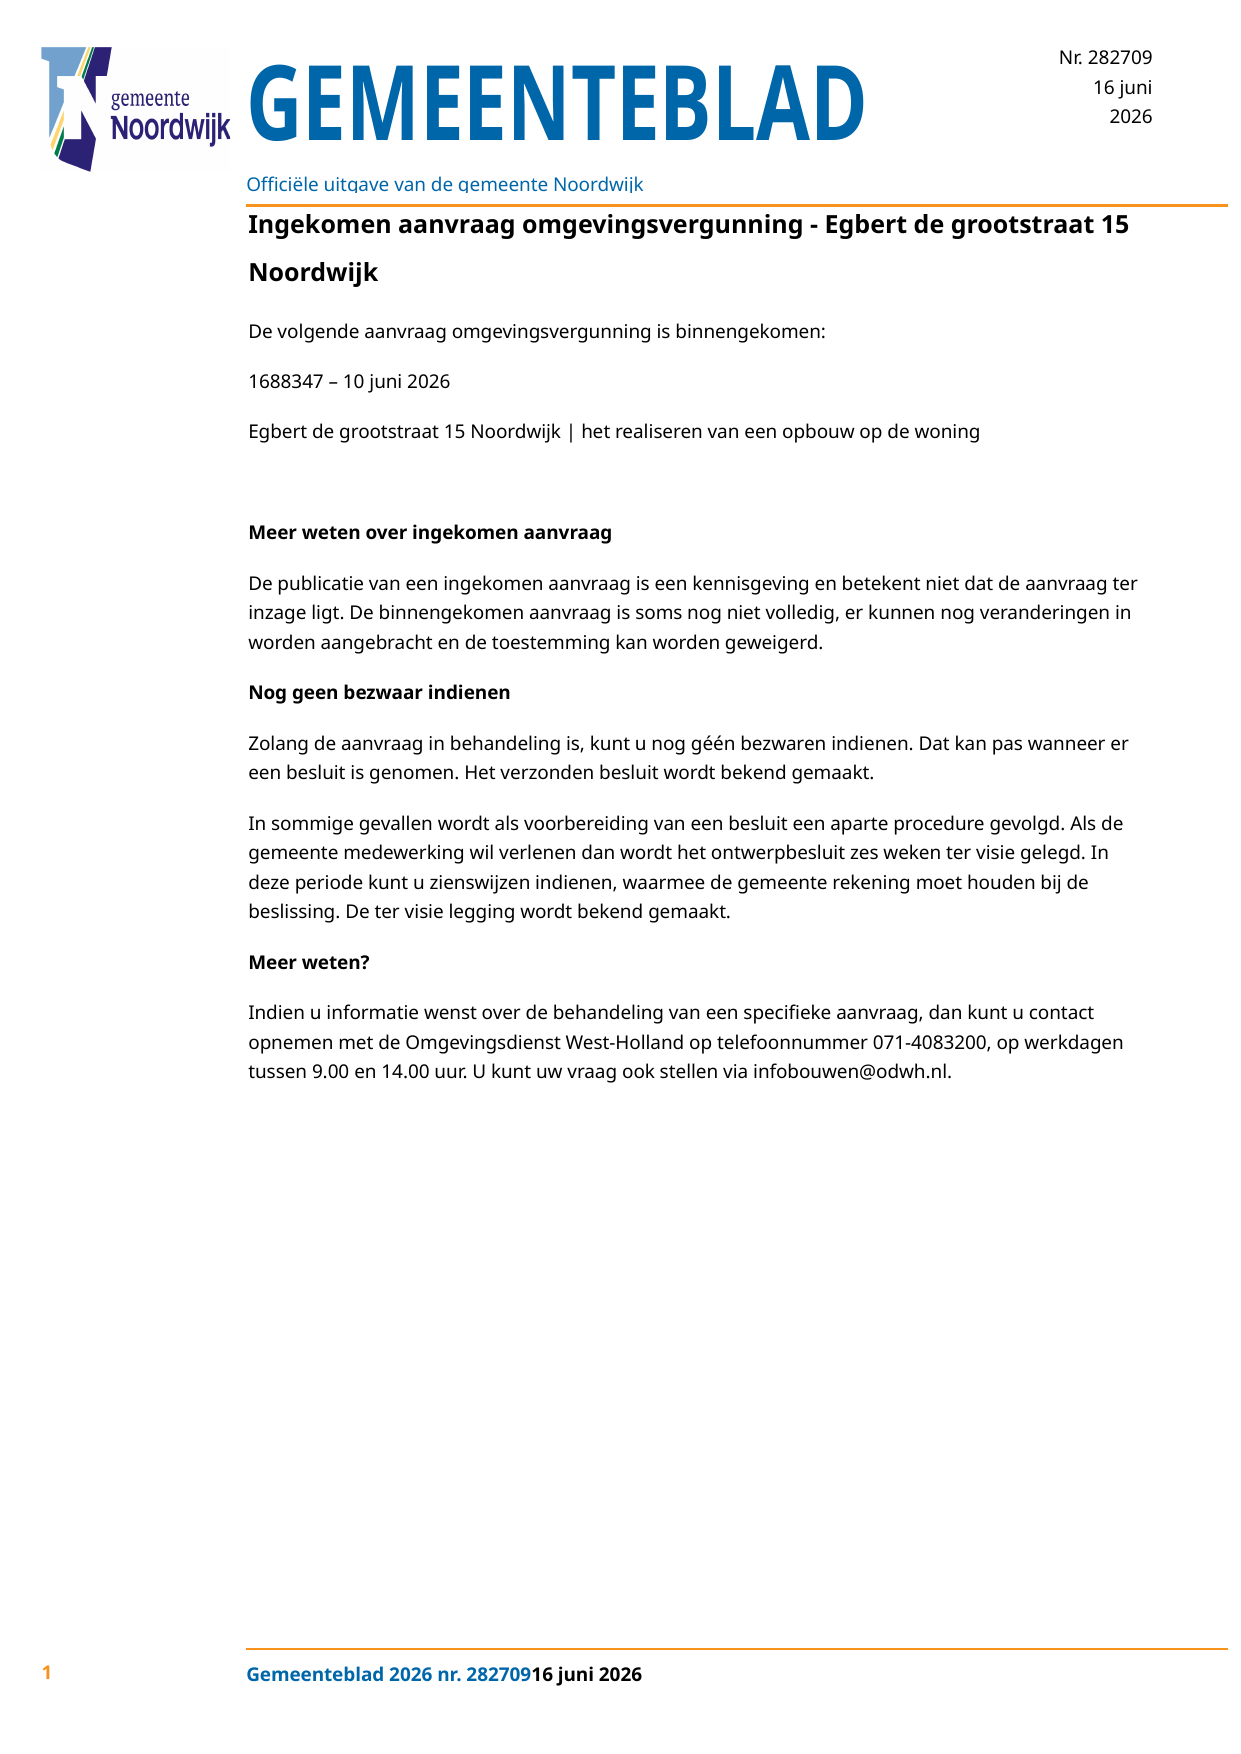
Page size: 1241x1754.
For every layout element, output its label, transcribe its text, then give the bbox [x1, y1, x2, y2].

text De publicatie van een ingekomen aanvraag is een kennisgeving en betekent niet dat de aanvraag ter inzage ligt. De binnengekomen aanvraag is soms nog niet volledig, er kunnen nog veranderingen in worden aangebracht en de toestemming kan worden geweigerd. [248, 570, 1152, 655]
text Nog geen bezwaar indienen [248, 679, 1152, 705]
text In sommige gevallen wordt als voorbereiding van een besluit een aparte procedure gevolgd. Als de gemeente medewerking wil verlenen dan wordt het ontwerpbesluit zes weken ter visie gelegd. In deze periode kunt u zienswijzen indienen, waarmee de gemeente rekening moet houden bij de beslissing. De ter visie legging wordt bekend gemaakt. [248, 810, 1152, 924]
picture [41, 47, 231, 172]
text Egbert de grootstraat 15 Noordwijk | het realiseren van een opbouw op de woning [248, 419, 1152, 444]
text Meer weten? [248, 949, 1152, 975]
text Meer weten over ingekomen aanvraag [248, 519, 1152, 545]
text 1688347 – 10 juni 2026 [248, 368, 1152, 394]
text Indien u informatie wenst over de behandeling van een specifieke aanvraag, dan kunt u contact opnemen met de Omgevingsdienst West-Holland op telefoonnummer 071-4083200, op werkdagen tussen 9.00 en 14.00 uur. U kunt uw vraag ook stellen via infobouwen@odwh.nl. [248, 999, 1152, 1084]
text De volgende aanvraag omgevingsvergunning is binnengekomen: [248, 318, 1152, 344]
text Ingekomen aanvraag omgevingsvergunning - Egbert de grootstraat 15 Noordwijk [248, 207, 1152, 288]
text Zolang de aanvraag in behandeling is, kunt u nog géén bezwaren indienen. Dat kan pas wanneer er een besluit is genomen. Het verzonden besluit wordt bekend gemaakt. [248, 730, 1152, 785]
